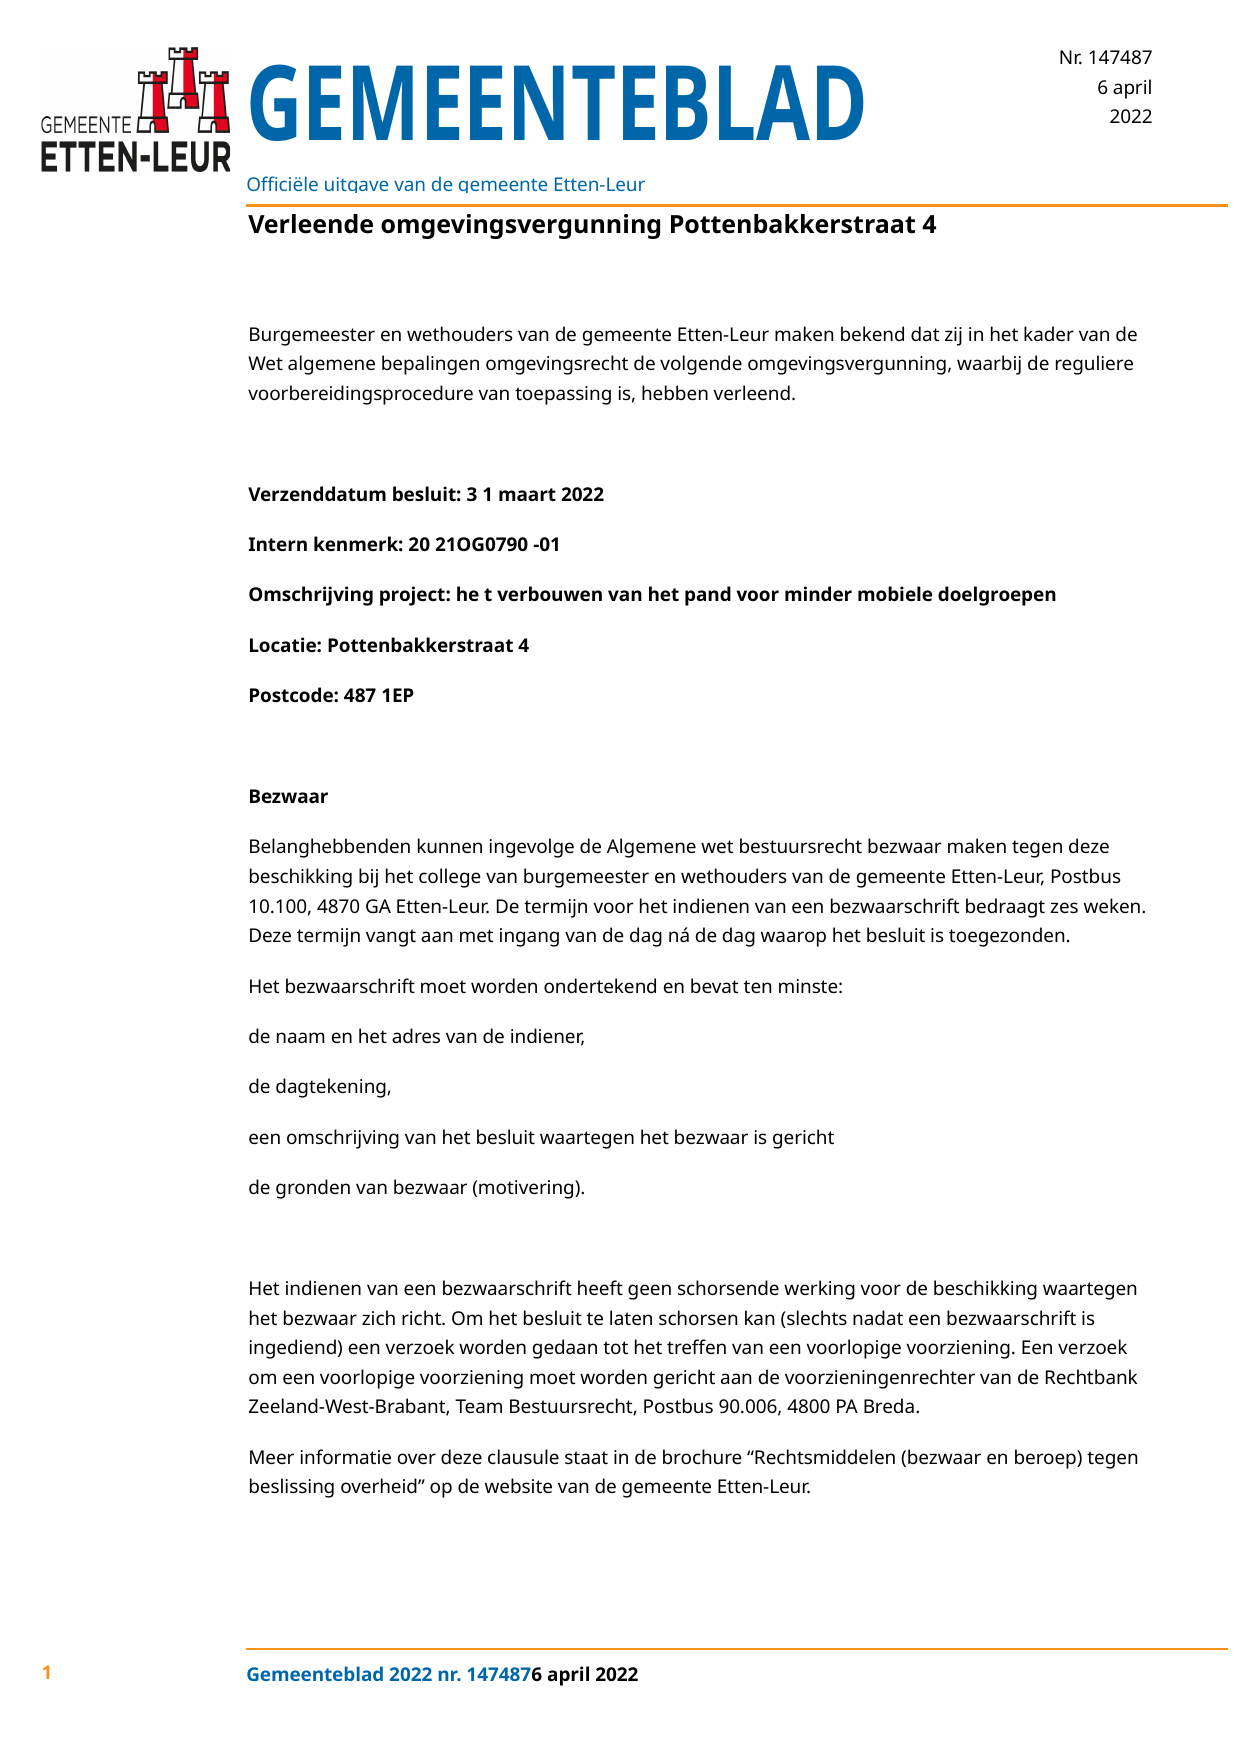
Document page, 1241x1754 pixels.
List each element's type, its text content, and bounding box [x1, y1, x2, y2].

text een omschrijving van het besluit waartegen het bezwaar is gericht [248, 1124, 1152, 1150]
text Locatie: Pottenbakkerstraat 4 [248, 632, 1152, 658]
text Intern kenmerk: 20 21OG0790 -01 [248, 531, 1152, 557]
text de naam en het adres van de indiener, [248, 1023, 1152, 1049]
picture [41, 47, 231, 172]
text Het indienen van een bezwaarschrift heeft geen schorsende werking voor de beschikking waartegen het bezwaar zich richt. Om het besluit te laten schorsen kan (slechts nadat een bezwaarschrift is ingediend) een verzoek worden gedaan tot het treffen van een voorlopige voorziening. Een verzoek om een voorlopige voorziening moet worden gericht aan de voorzieningenrechter van de Rechtbank Zeeland-West-Brabant, Team Bestuursrecht, Postbus 90.006, 4800 PA Breda. [248, 1275, 1152, 1419]
text Verleende omgevingsvergunning Pottenbakkerstraat 4 [248, 207, 1152, 241]
text Postcode: 487 1EP [248, 682, 1152, 708]
text de gronden van bezwaar (motivering). [248, 1174, 1152, 1200]
text Het bezwaarschrift moet worden ondertekend en bevat ten minste: [248, 973, 1152, 998]
text Bezwaar [248, 783, 1152, 809]
text Burgemeester en wethouders van de gemeente Etten-Leur maken bekend dat zij in het kader van de Wet algemene bepalingen omgevingsrecht de volgende omgevingsvergunning, waarbij de reguliere voorbereidingsprocedure van toepassing is, hebben verleend. [248, 321, 1152, 406]
text de dagtekening, [248, 1074, 1152, 1099]
text Belanghebbenden kunnen ingevolge de Algemene wet bestuursrecht bezwaar maken tegen deze beschikking bij het college van burgemeester en wethouders van de gemeente Etten-Leur, Postbus 10.100, 4870 GA Etten-Leur. De termijn voor het indienen van een bezwaarschrift bedraagt zes weken. Deze termijn vangt aan met ingang van de dag ná de dag waarop het besluit is toegezonden. [248, 834, 1152, 948]
text Omschrijving project: he t verbouwen van het pand voor minder mobiele doelgroepen [248, 582, 1152, 607]
text Meer informatie over deze clausule staat in de brochure “Rechtsmiddelen (bezwaar en beroep) tegen beslissing overheid” op de website van de gemeente Etten-Leur. [248, 1444, 1152, 1499]
text Verzenddatum besluit: 3 1 maart 2022 [248, 481, 1152, 506]
